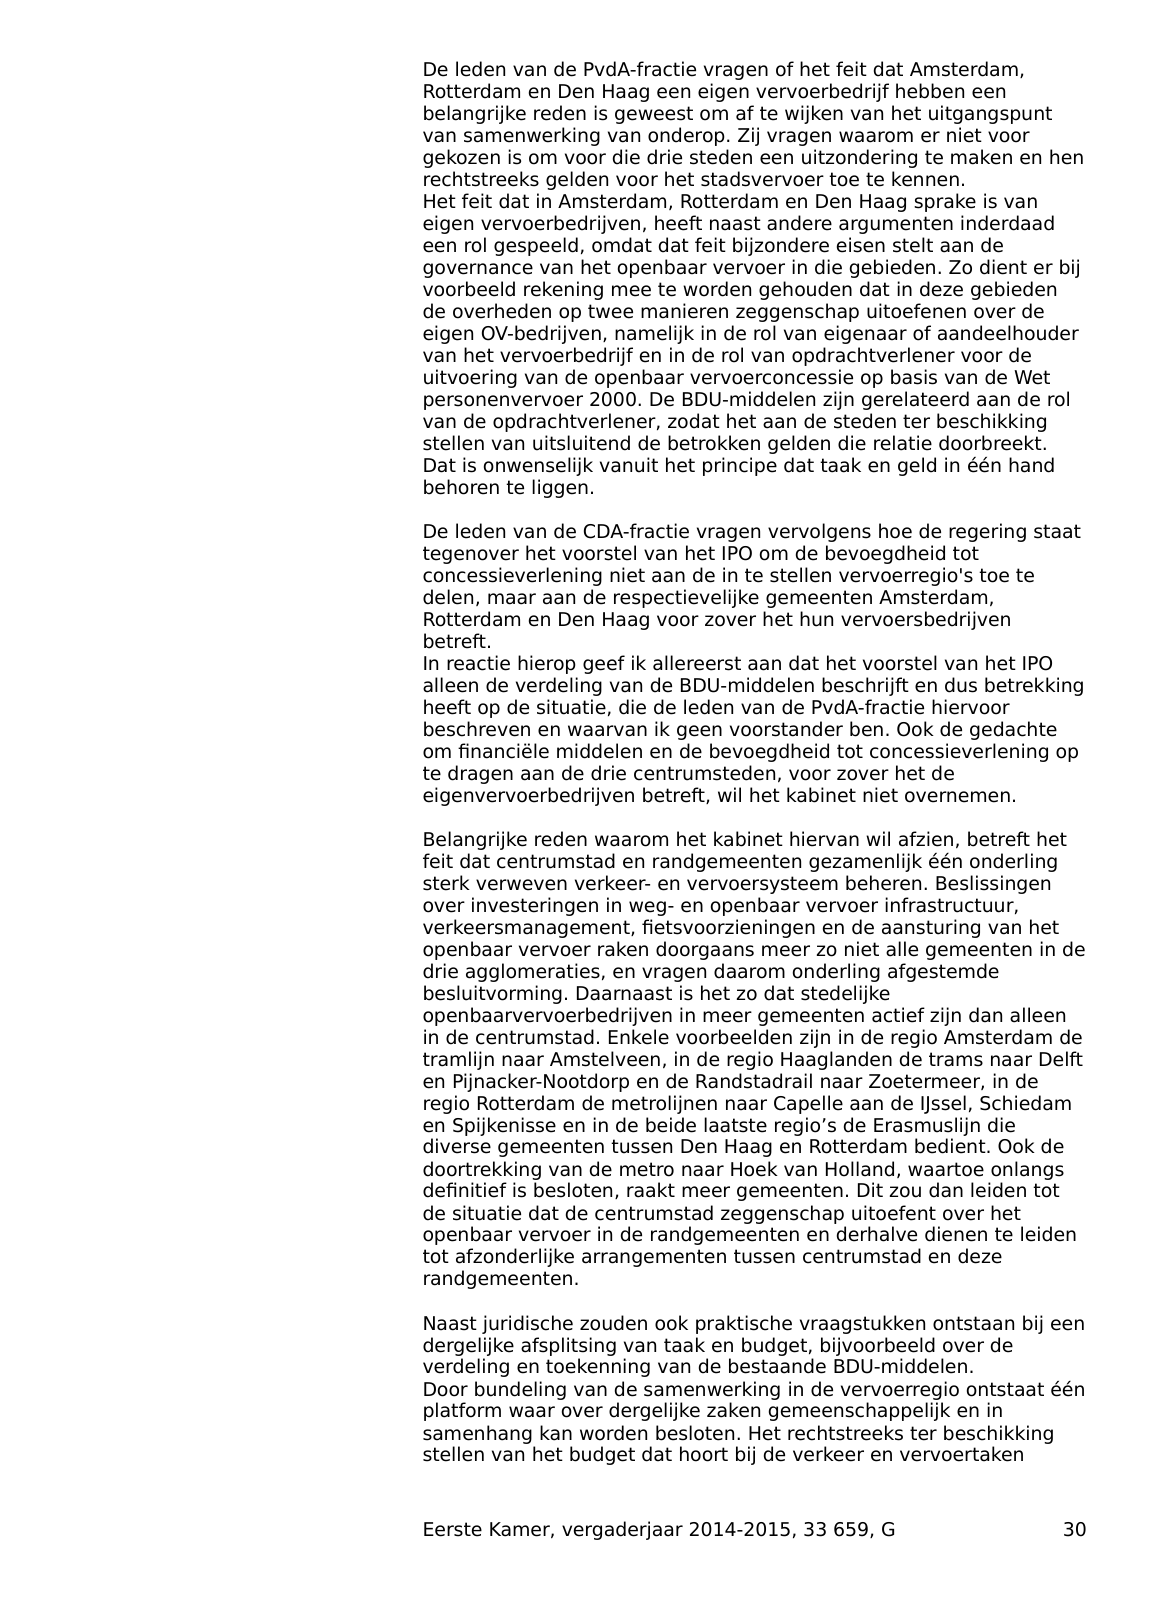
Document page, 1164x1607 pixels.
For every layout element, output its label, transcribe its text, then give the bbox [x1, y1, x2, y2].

text De leden van de CDA-fractie vragen vervolgens hoe de regering staat tegenover het voorstel van het IPO om de bevoegdheid tot concessieverlening niet aan de in te stellen vervoerregio's toe te delen, maar aan de respectievelijke gemeenten Amsterdam, Rotterdam en Den Haag voor zover het hun vervoersbedrijven betreft. [422, 521, 1087, 653]
text Naast juridische zouden ook praktische vraagstukken ontstaan bij een dergelijke afsplitsing van taak en budget, bijvoorbeeld over de verdeling en toekenning van de bestaande BDU-middelen. [422, 1312, 1087, 1378]
text Belangrijke reden waarom het kabinet hiervan wil afzien, betreft het feit dat centrumstad en randgemeenten gezamenlijk één onderling sterk verweven verkeer- en vervoersysteem beheren. Beslissingen over investeringen in weg- en openbaar vervoer infrastructuur, verkeersmanagement, fietsvoorzieningen en de aansturing van het openbaar vervoer raken doorgaans meer zo niet alle gemeenten in de drie agglomeraties, en vragen daarom onderling afgestemde besluitvorming. Daarnaast is het zo dat stedelijke openbaarvervoerbedrijven in meer gemeenten actief zijn dan alleen in de centrumstad. Enkele voorbeelden zijn in de regio Amsterdam de tramlijn naar Amstelveen, in de regio Haaglanden de trams naar Delft en Pijnacker-Nootdorp en de Randstadrail naar Zoetermeer, in de regio Rotterdam de metrolijnen naar Capelle aan de IJssel, Schiedam en Spijkenisse en in de beide laatste regio’s de Erasmuslijn die diverse gemeenten tussen Den Haag en Rotterdam bedient. Ook de doortrekking van de metro naar Hoek van Holland, waartoe onlangs definitief is besloten, raakt meer gemeenten. Dit zou dan leiden tot de situatie dat de centrumstad zeggenschap uitoefent over het openbaar vervoer in de randgemeenten en derhalve dienen te leiden tot afzonderlijke arrangementen tussen centrumstad en deze randgemeenten. [422, 829, 1087, 1290]
text In reactie hierop geef ik allereerst aan dat het voorstel van het IPO alleen de verdeling van de BDU-middelen beschrijft en dus betrekking heeft op de situatie, die de leden van de PvdA-fractie hiervoor beschreven en waarvan ik geen voorstander ben. Ook de gedachte om financiële middelen en de bevoegdheid tot concessieverlening op te dragen aan de drie centrumsteden, voor zover het de eigenvervoerbedrijven betreft, wil het kabinet niet overnemen. [422, 653, 1087, 807]
text Het feit dat in Amsterdam, Rotterdam en Den Haag sprake is van eigen vervoerbedrijven, heeft naast andere argumenten inderdaad een rol gespeeld, omdat dat feit bijzondere eisen stelt aan de governance van het openbaar vervoer in die gebieden. Zo dient er bij voorbeeld rekening mee te worden gehouden dat in deze gebieden de overheden op twee manieren zeggenschap uitoefenen over de eigen OV-bedrijven, namelijk in de rol van eigenaar of aandeelhouder van het vervoerbedrijf en in de rol van opdrachtverlener voor de uitvoering van de openbaar vervoerconcessie op basis van de Wet personenvervoer 2000. De BDU-middelen zijn gerelateerd aan de rol van de opdrachtverlener, zodat het aan de steden ter beschikking stellen van uitsluitend de betrokken gelden die relatie doorbreekt. Dat is onwenselijk vanuit het principe dat taak en geld in één hand behoren te liggen. [422, 191, 1087, 499]
text Door bundeling van de samenwerking in de vervoerregio ontstaat één platform waar over dergelijke zaken gemeenschappelijk en in samenhang kan worden besloten. Het rechtstreeks ter beschikking stellen van het budget dat hoort bij de verkeer en vervoertaken [422, 1378, 1087, 1466]
text De leden van de PvdA-fractie vragen of het feit dat Amsterdam, Rotterdam en Den Haag een eigen vervoerbedrijf hebben een belangrijke reden is geweest om af te wijken van het uitgangspunt van samenwerking van onderop. Zij vragen waarom er niet voor gekozen is om voor die drie steden een uitzondering te maken en hen rechtstreeks gelden voor het stadsvervoer toe te kennen. [422, 59, 1087, 191]
